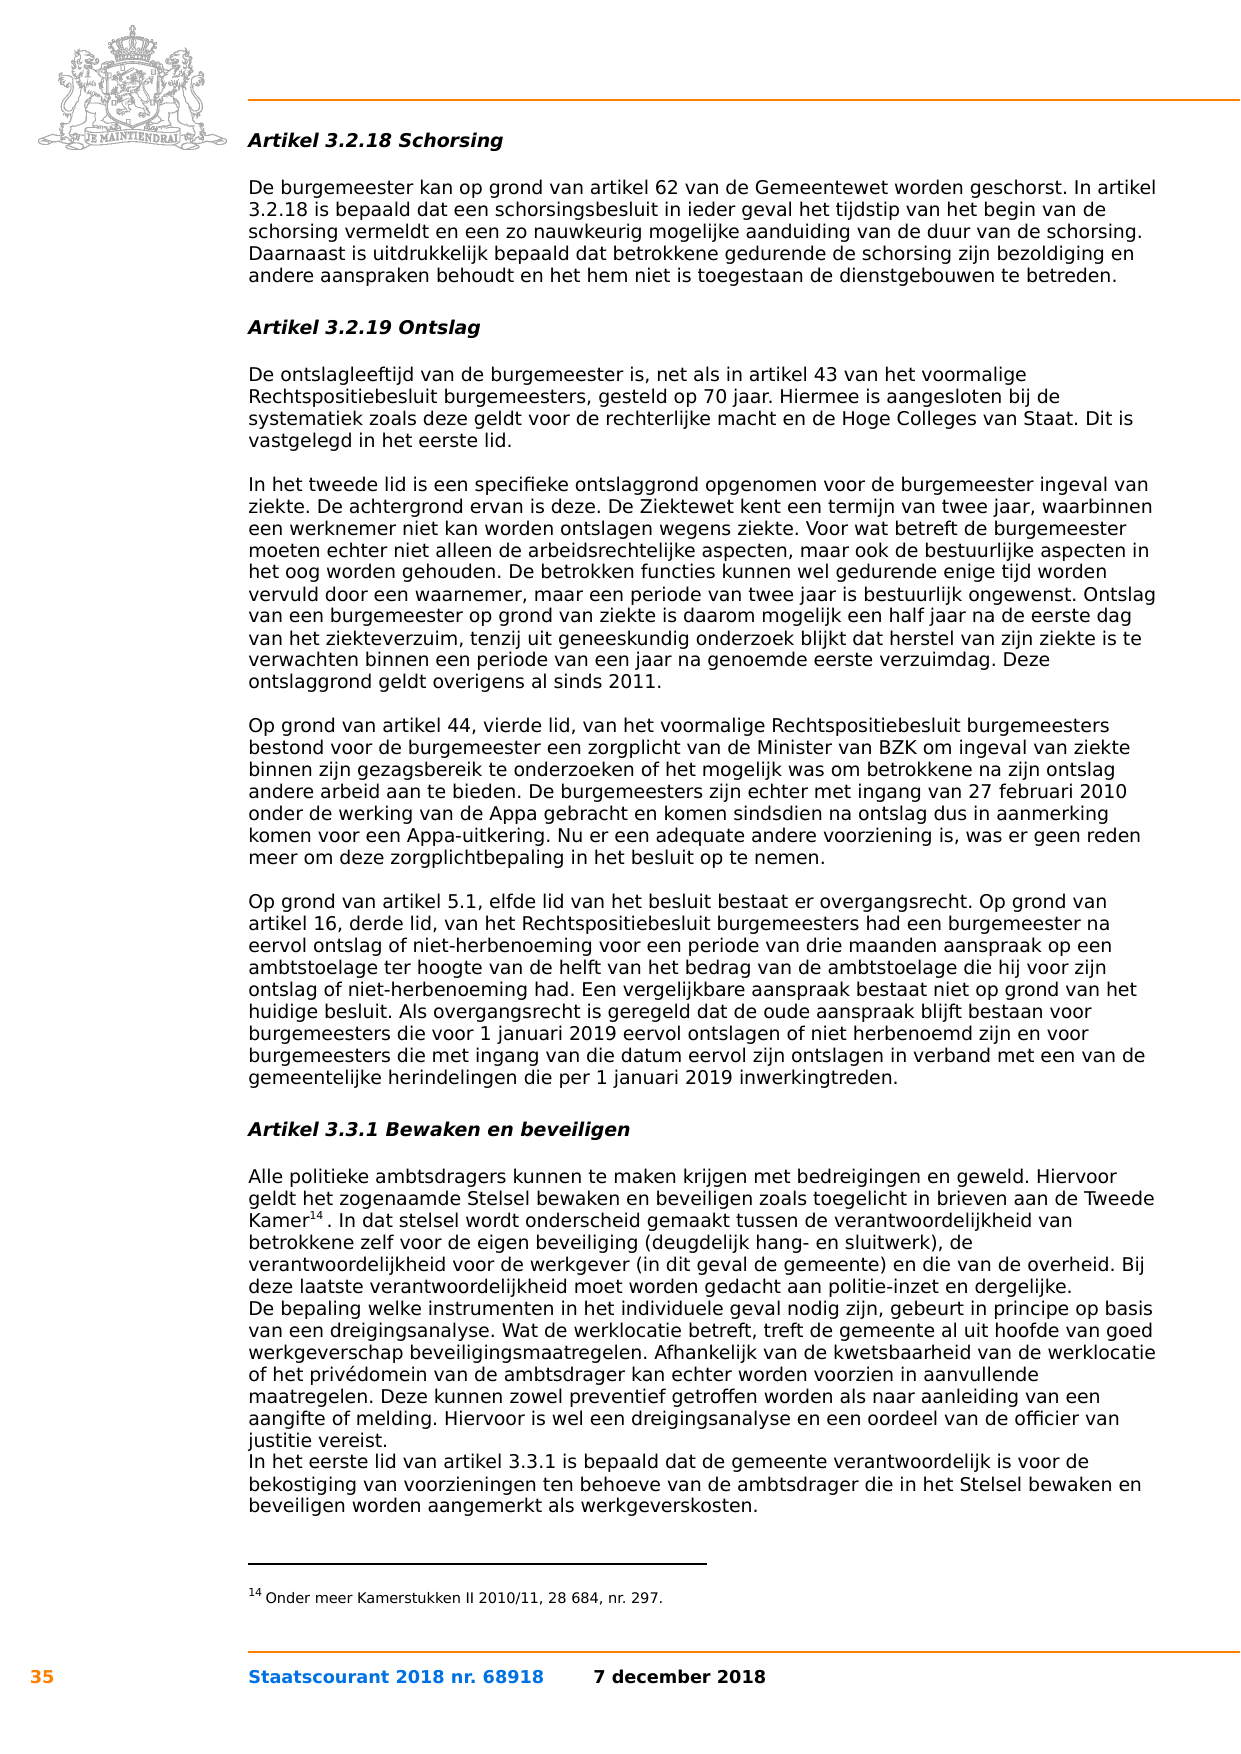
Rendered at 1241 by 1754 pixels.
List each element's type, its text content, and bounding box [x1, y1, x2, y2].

text Alle politieke ambtsdragers kunnen te maken krijgen met bedreigingen en geweld. Hiervoor geldt het zogenaamde Stelsel bewaken en beveiligen zoals toegelicht in brieven aan de Tweede Kamer. In dat stelsel wordt onderscheid gemaakt tussen de verantwoordelijkheid van betrokkene zelf voor de eigen beveiliging (deugdelijk hang- en sluitwerk), de verantwoordelijkheid voor de werkgever (in dit geval de gemeente) en die van de overheid. Bij deze laatste verantwoordelijkheid moet worden gedacht aan politie-inzet en dergelijke. [248, 1166, 1163, 1298]
text De bepaling welke instrumenten in het individuele geval nodig zijn, gebeurt in principe op basis van een dreigingsanalyse. Wat de werklocatie betreft, treft de gemeente al uit hoofde van goed werkgeverschap beveiligingsmaatregelen. Afhankelijk van de kwetsbaarheid van de werklocatie of het privédomein van de ambtsdrager kan echter worden voorzien in aanvullende maatregelen. Deze kunnen zowel preventief getroffen worden als naar aanleiding van een aangifte of melding. Hiervoor is wel een dreigingsanalyse en een oordeel van de officier van justitie vereist. [248, 1298, 1163, 1451]
text In het eerste lid van artikel 3.3.1 is bepaald dat de gemeente verantwoordelijk is voor de bekostiging van voorzieningen ten behoeve van de ambtsdrager die in het Stelsel bewaken en beveiligen worden aangemerkt als werkgeverskosten. [248, 1451, 1163, 1517]
subtitle Artikel 3.2.19 Ontslag [248, 317, 1163, 339]
text Onder meer Kamerstukken II 2010/11, 28 684, nr. 297. [248, 1586, 1163, 1608]
subtitle Artikel 3.2.18 Schorsing [248, 130, 1163, 152]
text De burgemeester kan op grond van artikel 62 van de Gemeentewet worden geschorst. In artikel 3.2.18 is bepaald dat een schorsingsbesluit in ieder geval het tijdstip van het begin van de schorsing vermeldt en een zo nauwkeurig mogelijke aanduiding van de duur van de schorsing. Daarnaast is uitdrukkelijk bepaald dat betrokkene gedurende de schorsing zijn bezoldiging en andere aanspraken behoudt en het hem niet is toegestaan de dienstgebouwen te betreden. [248, 177, 1163, 287]
text In het tweede lid is een specifieke ontslaggrond opgenomen voor de burgemeester ingeval van ziekte. De achtergrond ervan is deze. De Ziektewet kent een termijn van twee jaar, waarbinnen een werknemer niet kan worden ontslagen wegens ziekte. Voor wat betreft de burgemeester moeten echter niet alleen de arbeidsrechtelijke aspecten, maar ook de bestuurlijke aspecten in het oog worden gehouden. De betrokken functies kunnen wel gedurende enige tijd worden vervuld door een waarnemer, maar een periode van twee jaar is bestuurlijk ongewenst. Ontslag van een burgemeester op grond van ziekte is daarom mogelijk een half jaar na de eerste dag van het ziekteverzuim, tenzij uit geneeskundig onderzoek blijkt dat herstel van zijn ziekte is te verwachten binnen een periode van een jaar na genoemde eerste verzuimdag. Deze ontslaggrond geldt overigens al sinds 2011. [248, 473, 1163, 693]
text Op grond van artikel 5.1, elfde lid van het besluit bestaat er overgangsrecht. Op grond van artikel 16, derde lid, van het Rechtspositiebesluit burgemeesters had een burgemeester na eervol ontslag of niet-herbenoeming voor een periode van drie maanden aanspraak op een ambtstoelage ter hoogte van de helft van het bedrag van de ambtstoelage die hij voor zijn ontslag of niet-herbenoeming had. Een vergelijkbare aanspraak bestaat niet op grond van het huidige besluit. Als overgangsrecht is geregeld dat de oude aanspraak blijft bestaan voor burgemeesters die voor 1 januari 2019 eervol ontslagen of niet herbenoemd zijn en voor burgemeesters die met ingang van die datum eervol zijn ontslagen in verband met een van de gemeentelijke herindelingen die per 1 januari 2019 inwerkingtreden. [248, 891, 1163, 1089]
text Op grond van artikel 44, vierde lid, van het voormalige Rechtspositiebesluit burgemeesters bestond voor de burgemeester een zorgplicht van de Minister van BZK om ingeval van ziekte binnen zijn gezagsbereik te onderzoeken of het mogelijk was om betrokkene na zijn ontslag andere arbeid aan te bieden. De burgemeesters zijn echter met ingang van 27 februari 2010 onder de werking van de Appa gebracht en komen sindsdien na ontslag dus in aanmerking komen voor een Appa-uitkering. Nu er een adequate andere voorziening is, was er geen reden meer om deze zorgplichtbepaling in het besluit op te nemen. [248, 715, 1163, 869]
picture [38, 25, 227, 150]
subtitle Artikel 3.3.1 Bewaken en beveiligen [248, 1119, 1163, 1141]
text De ontslagleeftijd van de burgemeester is, net als in artikel 43 van het voormalige Rechtspositiebesluit burgemeesters, gesteld op 70 jaar. Hiermee is aangesloten bij de systematiek zoals deze geldt voor de rechterlijke macht en de Hoge Colleges van Staat. Dit is vastgelegd in het eerste lid. [248, 364, 1163, 452]
